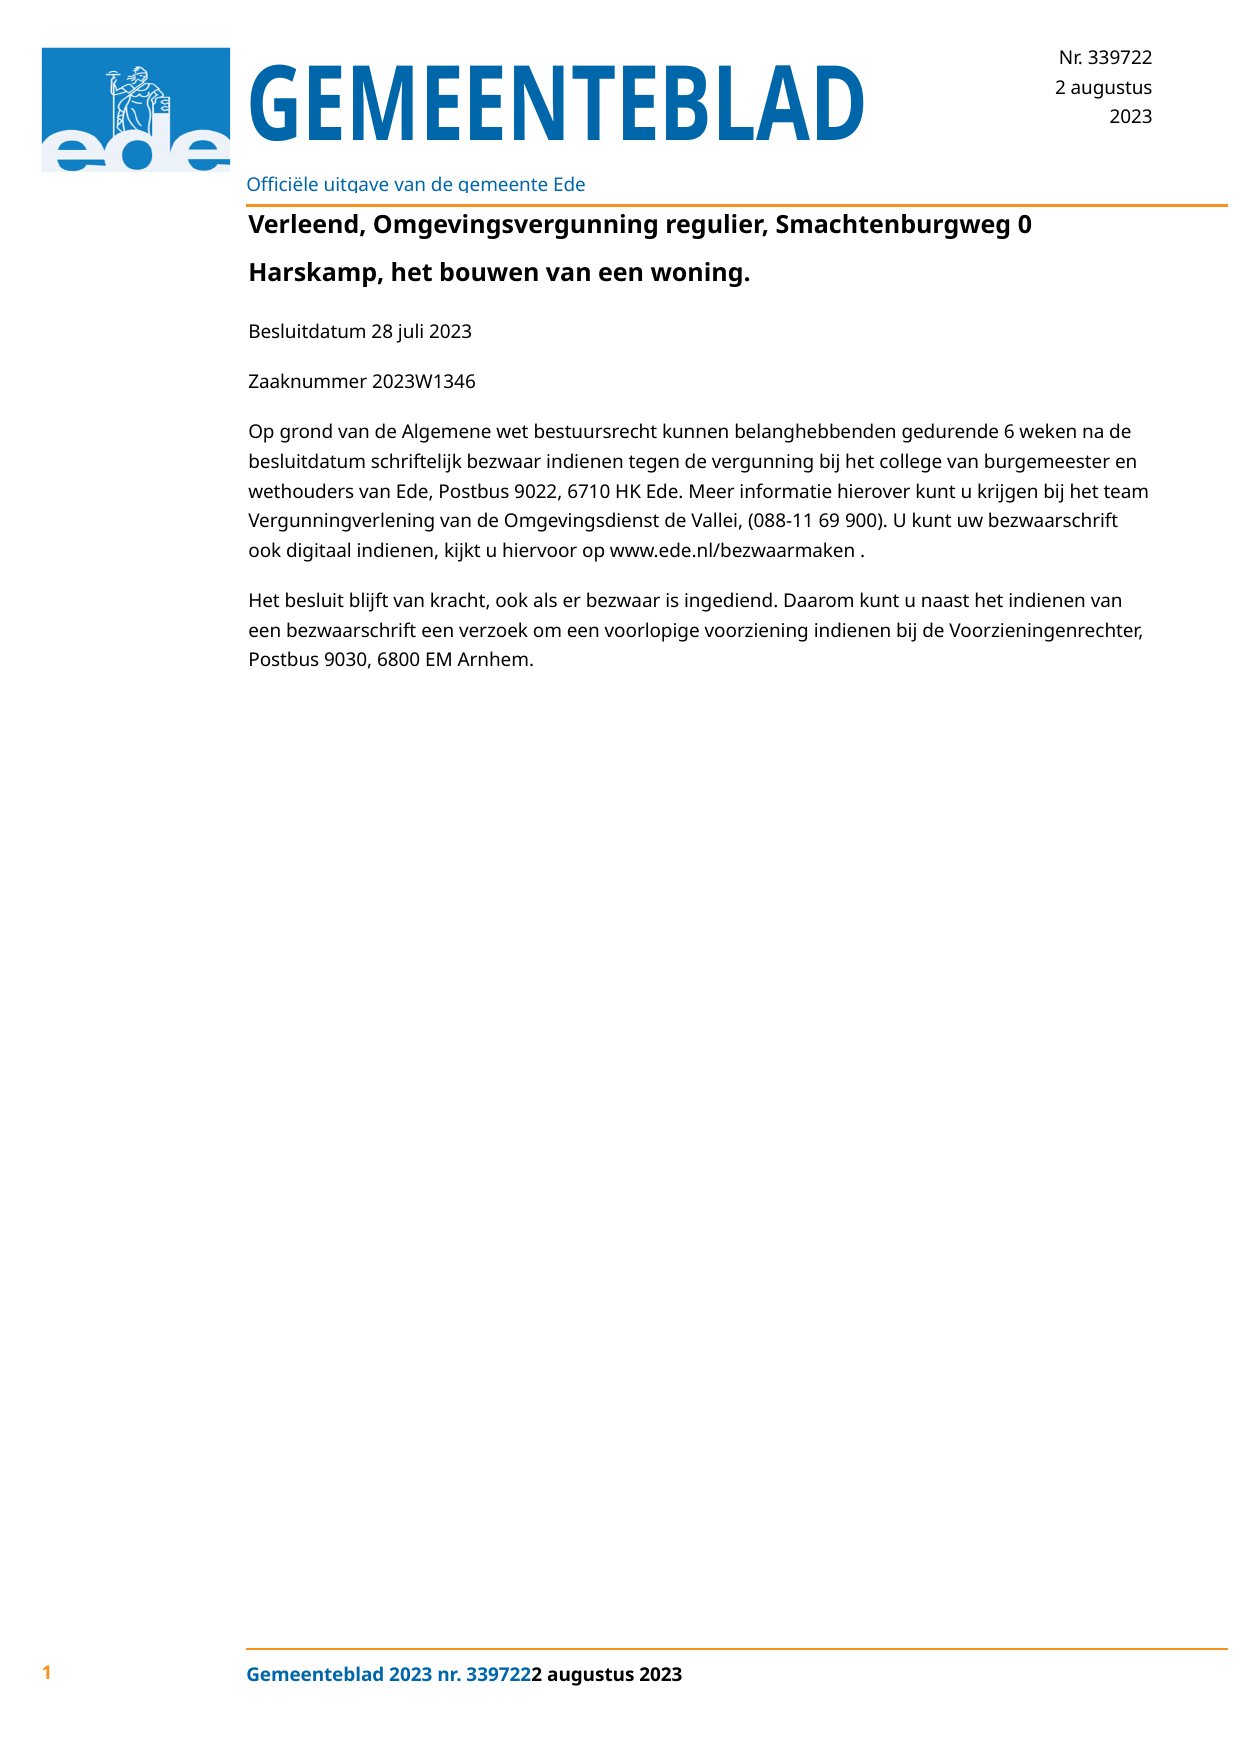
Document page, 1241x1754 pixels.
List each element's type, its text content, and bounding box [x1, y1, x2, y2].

text Het besluit blijft van kracht, ook als er bezwaar is ingediend. Daarom kunt u naast het indienen van een bezwaarschrift een verzoek om een voorlopige voorziening indienen bij de Voorzieningenrechter, Postbus 9030, 6800 EM Arnhem. [248, 587, 1152, 672]
text Besluitdatum 28 juli 2023 [248, 318, 1152, 344]
text Zaaknummer 2023W1346 [248, 368, 1152, 394]
text Op grond van de Algemene wet bestuursrecht kunnen belanghebbenden gedurende 6 weken na de besluitdatum schriftelijk bezwaar indienen tegen de vergunning bij het college van burgemeester en wethouders van Ede, Postbus 9022, 6710 HK Ede. Meer informatie hierover kunt u krijgen bij het team Vergunningverlening van de Omgevingsdienst de Vallei, (088-11 69 900). U kunt uw bezwaarschrift ook digitaal indienen, kijkt u hiervoor op www.ede.nl/bezwaarmaken . [248, 419, 1152, 563]
text Verleend, Omgevingsvergunning regulier, Smachtenburgweg 0 Harskamp, het bouwen van een woning. [248, 207, 1152, 288]
picture [41, 47, 231, 172]
